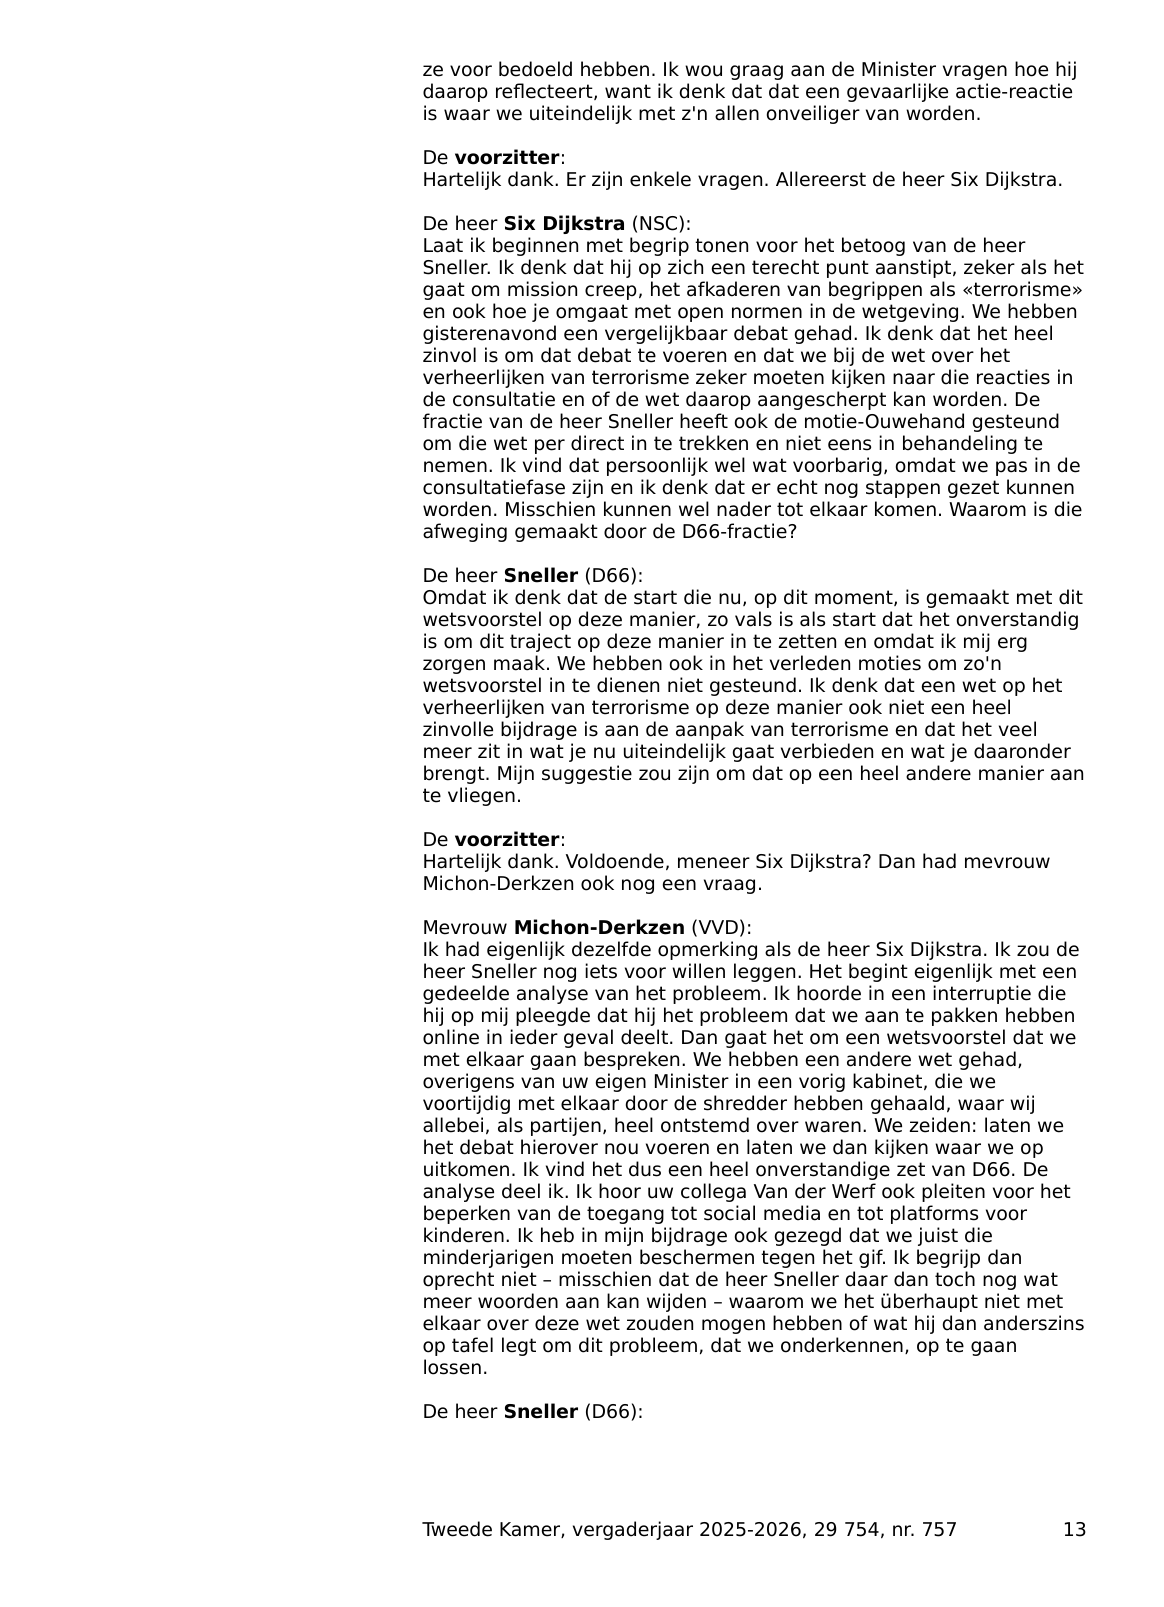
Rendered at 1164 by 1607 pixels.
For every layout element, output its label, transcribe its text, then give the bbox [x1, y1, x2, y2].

text Omdat ik denk dat de start die nu, op dit moment, is gemaakt met dit wetsvoorstel op deze manier, zo vals is als start dat het onverstandig is om dit traject op deze manier in te zetten en omdat ik mij erg zorgen maak. We hebben ook in het verleden moties om zo'n wetsvoorstel in te dienen niet gesteund. Ik denk dat een wet op het verheerlijken van terrorisme op deze manier ook niet een heel zinvolle bijdrage is aan de aanpak van terrorisme en dat het veel meer zit in wat je nu uiteindelijk gaat verbieden en wat je daaronder brengt. Mijn suggestie zou zijn om dat op een heel andere manier aan te vliegen. [422, 587, 1087, 807]
text Mevrouw Michon-Derkzen (VVD): [422, 917, 1087, 939]
text De voorzitter: [422, 829, 1087, 851]
text De voorzitter: [422, 147, 1087, 169]
text De heer Sneller (D66): [422, 565, 1087, 587]
text Ik had eigenlijk dezelfde opmerking als de heer Six Dijkstra. Ik zou de heer Sneller nog iets voor willen leggen. Het begint eigenlijk met een gedeelde analyse van het probleem. Ik hoorde in een interruptie die hij op mij pleegde dat hij het probleem dat we aan te pakken hebben online in ieder geval deelt. Dan gaat het om een wetsvoorstel dat we met elkaar gaan bespreken. We hebben een andere wet gehad, overigens van uw eigen Minister in een vorig kabinet, die we voortijdig met elkaar door de shredder hebben gehaald, waar wij allebei, als partijen, heel ontstemd over waren. We zeiden: laten we het debat hierover nou voeren en laten we dan kijken waar we op uitkomen. Ik vind het dus een heel onverstandige zet van D66. De analyse deel ik. Ik hoor uw collega Van der Werf ook pleiten voor het beperken van de toegang tot social media en tot platforms voor kinderen. Ik heb in mijn bijdrage ook gezegd dat we juist die minderjarigen moeten beschermen tegen het gif. Ik begrijp dan oprecht niet – misschien dat de heer Sneller daar dan toch nog wat meer woorden aan kan wijden – waarom we het überhaupt niet met elkaar over deze wet zouden mogen hebben of wat hij dan anderszins op tafel legt om dit probleem, dat we onderkennen, op te gaan lossen. [422, 939, 1087, 1379]
text Laat ik beginnen met begrip tonen voor het betoog van de heer Sneller. Ik denk dat hij op zich een terecht punt aanstipt, zeker als het gaat om mission creep, het afkaderen van begrippen als «terrorisme» en ook hoe je omgaat met open normen in de wetgeving. We hebben gisterenavond een vergelijkbaar debat gehad. Ik denk dat het heel zinvol is om dat debat te voeren en dat we bij de wet over het verheerlijken van terrorisme zeker moeten kijken naar die reacties in de consultatie en of de wet daarop aangescherpt kan worden. De fractie van de heer Sneller heeft ook de motie-Ouwehand gesteund om die wet per direct in te trekken en niet eens in behandeling te nemen. Ik vind dat persoonlijk wel wat voorbarig, omdat we pas in de consultatiefase zijn en ik denk dat er echt nog stappen gezet kunnen worden. Misschien kunnen wel nader tot elkaar komen. Waarom is die afweging gemaakt door de D66-fractie? [422, 235, 1087, 543]
text Hartelijk dank. Er zijn enkele vragen. Allereerst de heer Six Dijkstra. [422, 169, 1087, 191]
text De heer Sneller (D66): [422, 1401, 1087, 1423]
text ze voor bedoeld hebben. Ik wou graag aan de Minister vragen hoe hij daarop reflecteert, want ik denk dat dat een gevaarlijke actie-reactie is waar we uiteindelijk met z'n allen onveiliger van worden. [422, 59, 1087, 125]
text De heer Six Dijkstra (NSC): [422, 213, 1087, 235]
text Hartelijk dank. Voldoende, meneer Six Dijkstra? Dan had mevrouw Michon-Derkzen ook nog een vraag. [422, 851, 1087, 895]
